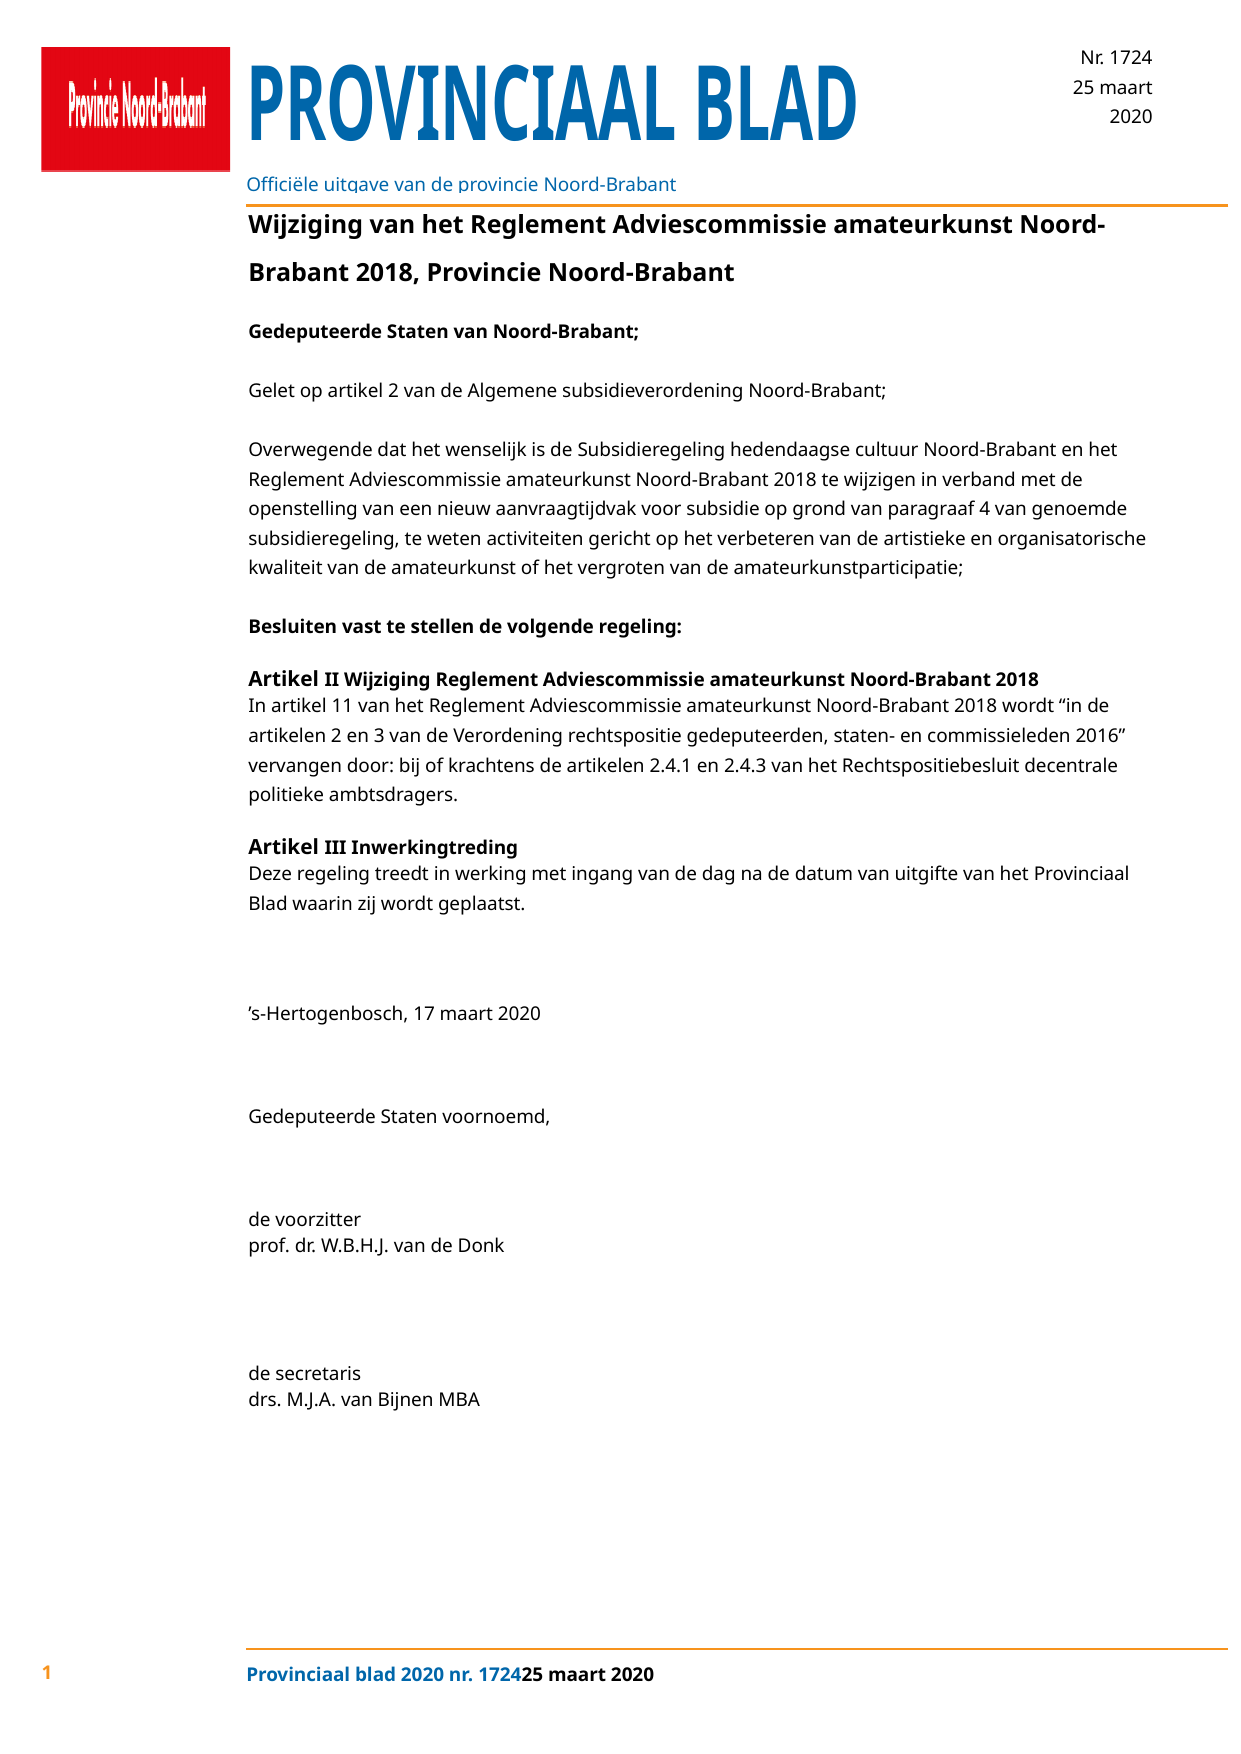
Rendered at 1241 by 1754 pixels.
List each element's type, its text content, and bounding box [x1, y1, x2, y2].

text Gedeputeerde Staten voornoemd, [248, 1103, 1152, 1129]
text de secretaris [248, 1361, 1152, 1386]
text Overwegende dat het wenselijk is de Subsidieregeling hedendaagse cultuur Noord-Brabant en het Reglement Adviescommissie amateurkunst Noord-Brabant 2018 te wijzigen in verband met de openstelling van een nieuw aanvraagtijdvak voor subsidie op grond van paragraaf 4 van genoemde subsidieregeling, te weten activiteiten gericht op het verbeteren van de artistieke en organisatorische kwaliteit van de amateurkunst of het vergroten van de amateurkunstparticipatie; [248, 436, 1152, 580]
text ’s-Hertogenbosch, 17 maart 2020 [248, 1000, 1152, 1026]
text prof. dr. W.B.H.J. van de Donk [248, 1232, 1152, 1258]
picture [41, 47, 231, 172]
text In artikel 11 van het Reglement Adviescommissie amateurkunst Noord-Brabant 2018 wordt “in de artikelen 2 en 3 van de Verordening rechtspositie gedeputeerden, staten- en commissieleden 2016” vervangen door: bij of krachtens de artikelen 2.4.1 en 2.4.3 van het Rechtspositiebesluit decentrale politieke ambtsdragers. [248, 693, 1152, 807]
text Gelet op artikel 2 van de Algemene subsidieverordening Noord-Brabant; [248, 377, 1152, 403]
text drs. M.J.A. van Bijnen MBA [248, 1386, 1152, 1412]
text Gedeputeerde Staten van Noord-Brabant; [248, 318, 1152, 344]
text de voorzitter [248, 1206, 1152, 1232]
text Deze regeling treedt in werking met ingang van de dag na de datum van uitgifte van het Provinciaal Blad waarin zij wordt geplaatst. [248, 860, 1152, 916]
text Wijziging van het Reglement Adviescommissie amateurkunst Noord-Brabant 2018, Provincie Noord-Brabant [248, 207, 1152, 288]
text Artikel II Wijziging Reglement Adviescommissie amateurkunst Noord-Brabant 2018 [248, 664, 1152, 693]
text Besluiten vast te stellen de volgende regeling: [248, 614, 1152, 639]
text Artikel III Inwerkingtreding [248, 832, 1152, 860]
